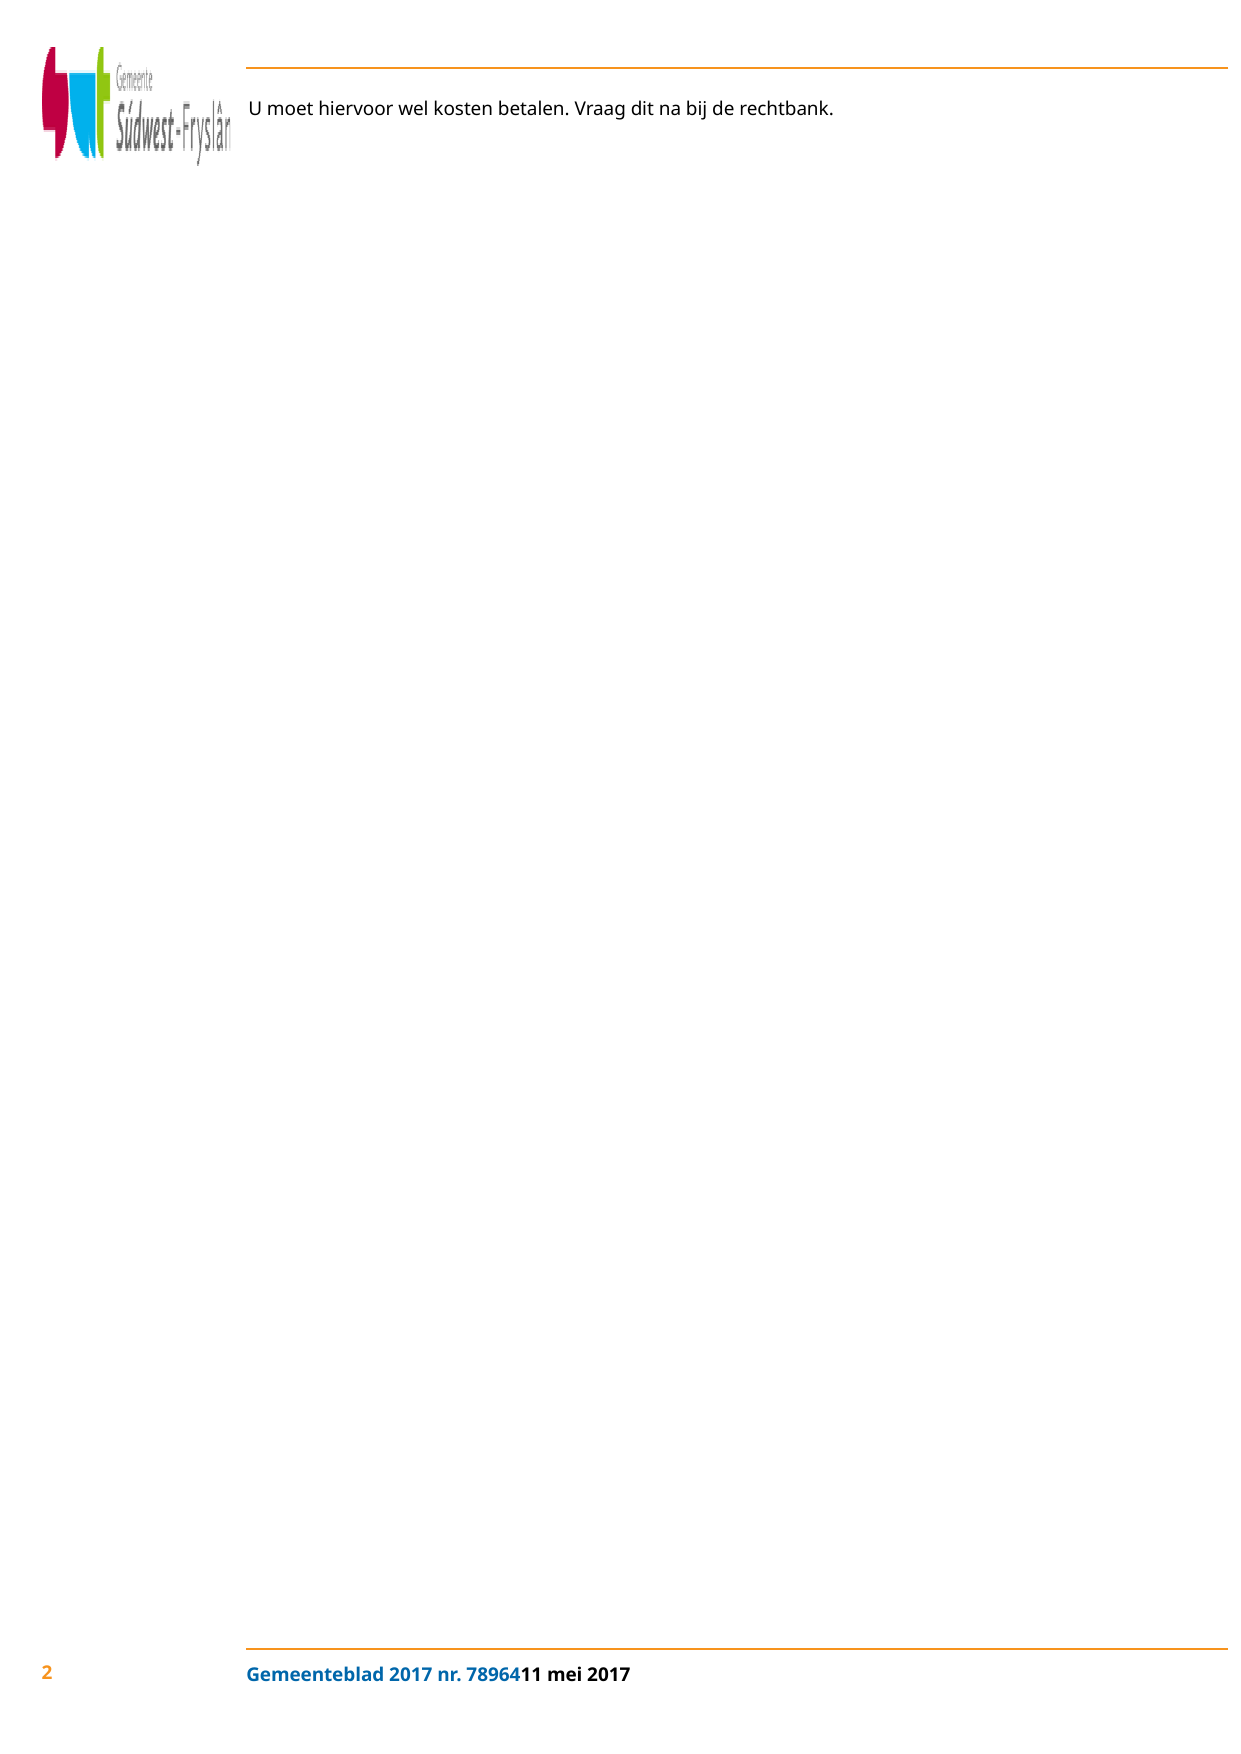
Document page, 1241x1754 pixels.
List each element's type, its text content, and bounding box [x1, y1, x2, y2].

text U moet hiervoor wel kosten betalen. Vraag dit na bij de rechtbank. [248, 95, 1152, 121]
picture [41, 47, 231, 172]
